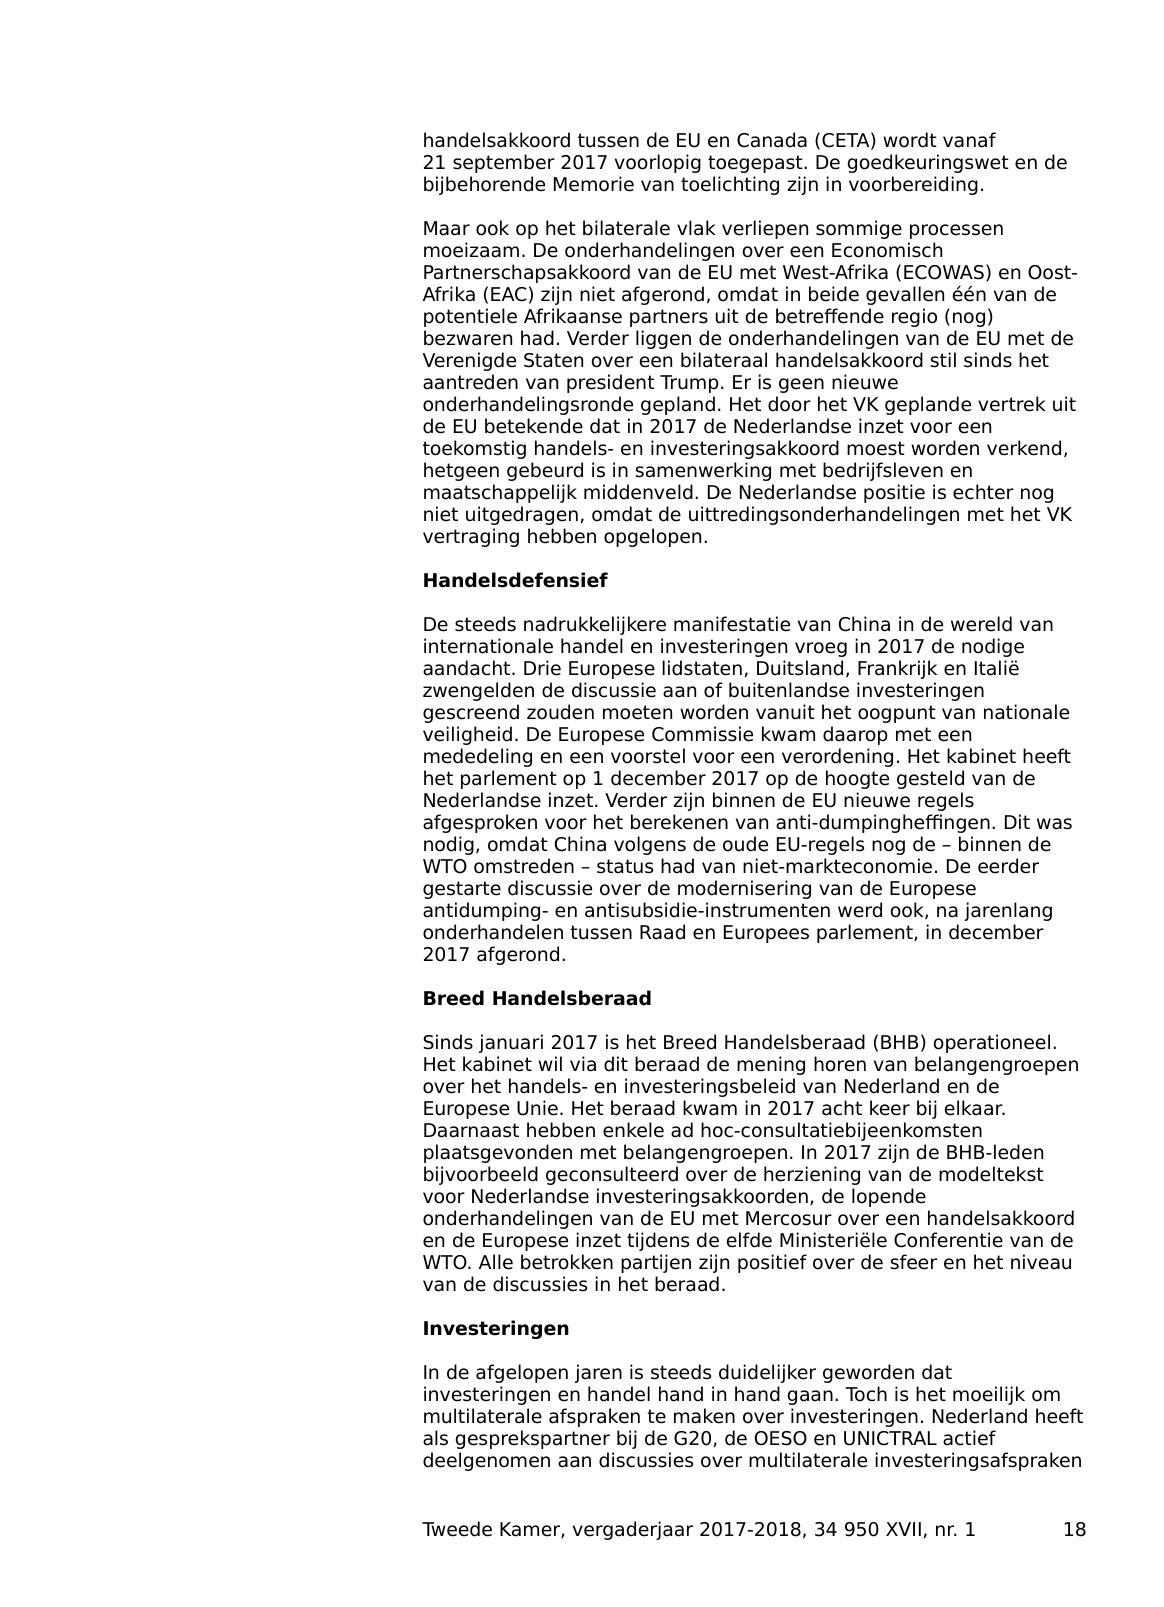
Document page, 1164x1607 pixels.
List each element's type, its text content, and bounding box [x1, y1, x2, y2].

text Maar ook op het bilaterale vlak verliepen sommige processen moeizaam. De onderhandelingen over een Economisch Partnerschapsakkoord van de EU met West-Afrika (ECOWAS) en Oost-Afrika (EAC) zijn niet afgerond, omdat in beide gevallen één van de potentiele Afrikaanse partners uit de betreffende regio (nog) bezwaren had. Verder liggen de onderhandelingen van de EU met de Verenigde Staten over een bilateraal handelsakkoord stil sinds het aantreden van president Trump. Er is geen nieuwe onderhandelingsronde gepland. Het door het VK geplande vertrek uit de EU betekende dat in 2017 de Nederlandse inzet voor een toekomstig handels- en investeringsakkoord moest worden verkend, hetgeen gebeurd is in samenwerking met bedrijfsleven en maatschappelijk middenveld. De Nederlandse positie is echter nog niet uitgedragen, omdat de uittredingsonderhandelingen met het VK vertraging hebben opgelopen. [422, 218, 1087, 548]
subtitle Investeringen [422, 1318, 1087, 1340]
text Sinds januari 2017 is het Breed Handelsberaad (BHB) operationeel. Het kabinet wil via dit beraad de mening horen van belangengroepen over het handels- en investeringsbeleid van Nederland en de Europese Unie. Het beraad kwam in 2017 acht keer bij elkaar. Daarnaast hebben enkele ad hoc-consultatiebijeenkomsten plaatsgevonden met belangengroepen. In 2017 zijn de BHB-leden bijvoorbeeld geconsulteerd over de herziening van de modeltekst voor Nederlandse investeringsakkoorden, de lopende onderhandelingen van de EU met Mercosur over een handelsakkoord en de Europese inzet tijdens de elfde Ministeriële Conferentie van de WTO. Alle betrokken partijen zijn positief over de sfeer en het niveau van de discussies in het beraad. [422, 1032, 1087, 1296]
subtitle Handelsdefensief [422, 570, 1087, 592]
subtitle Breed Handelsberaad [422, 988, 1087, 1010]
text In de afgelopen jaren is steeds duidelijker geworden dat investeringen en handel hand in hand gaan. Toch is het moeilijk om multilaterale afspraken te maken over investeringen. Nederland heeft als gesprekspartner bij de G20, de OESO en UNICTRAL actief deelgenomen aan discussies over multilaterale investeringsafspraken [422, 1362, 1087, 1472]
text De steeds nadrukkelijkere manifestatie van China in de wereld van internationale handel en investeringen vroeg in 2017 de nodige aandacht. Drie Europese lidstaten, Duitsland, Frankrijk en Italië zwengelden de discussie aan of buitenlandse investeringen gescreend zouden moeten worden vanuit het oogpunt van nationale veiligheid. De Europese Commissie kwam daarop met een mededeling en een voorstel voor een verordening. Het kabinet heeft het parlement op 1 december 2017 op de hoogte gesteld van de Nederlandse inzet. Verder zijn binnen de EU nieuwe regels afgesproken voor het berekenen van anti-dumpingheffingen. Dit was nodig, omdat China volgens de oude EU-regels nog de – binnen de WTO omstreden – status had van niet-markteconomie. De eerder gestarte discussie over de modernisering van de Europese antidumping- en antisubsidie-instrumenten werd ook, na jarenlang onderhandelen tussen Raad en Europees parlement, in december 2017 afgerond. [422, 614, 1087, 966]
text handelsakkoord tussen de EU en Canada (CETA) wordt vanaf 21 september 2017 voorlopig toegepast. De goedkeuringswet en de bijbehorende Memorie van toelichting zijn in voorbereiding. [422, 130, 1087, 196]
